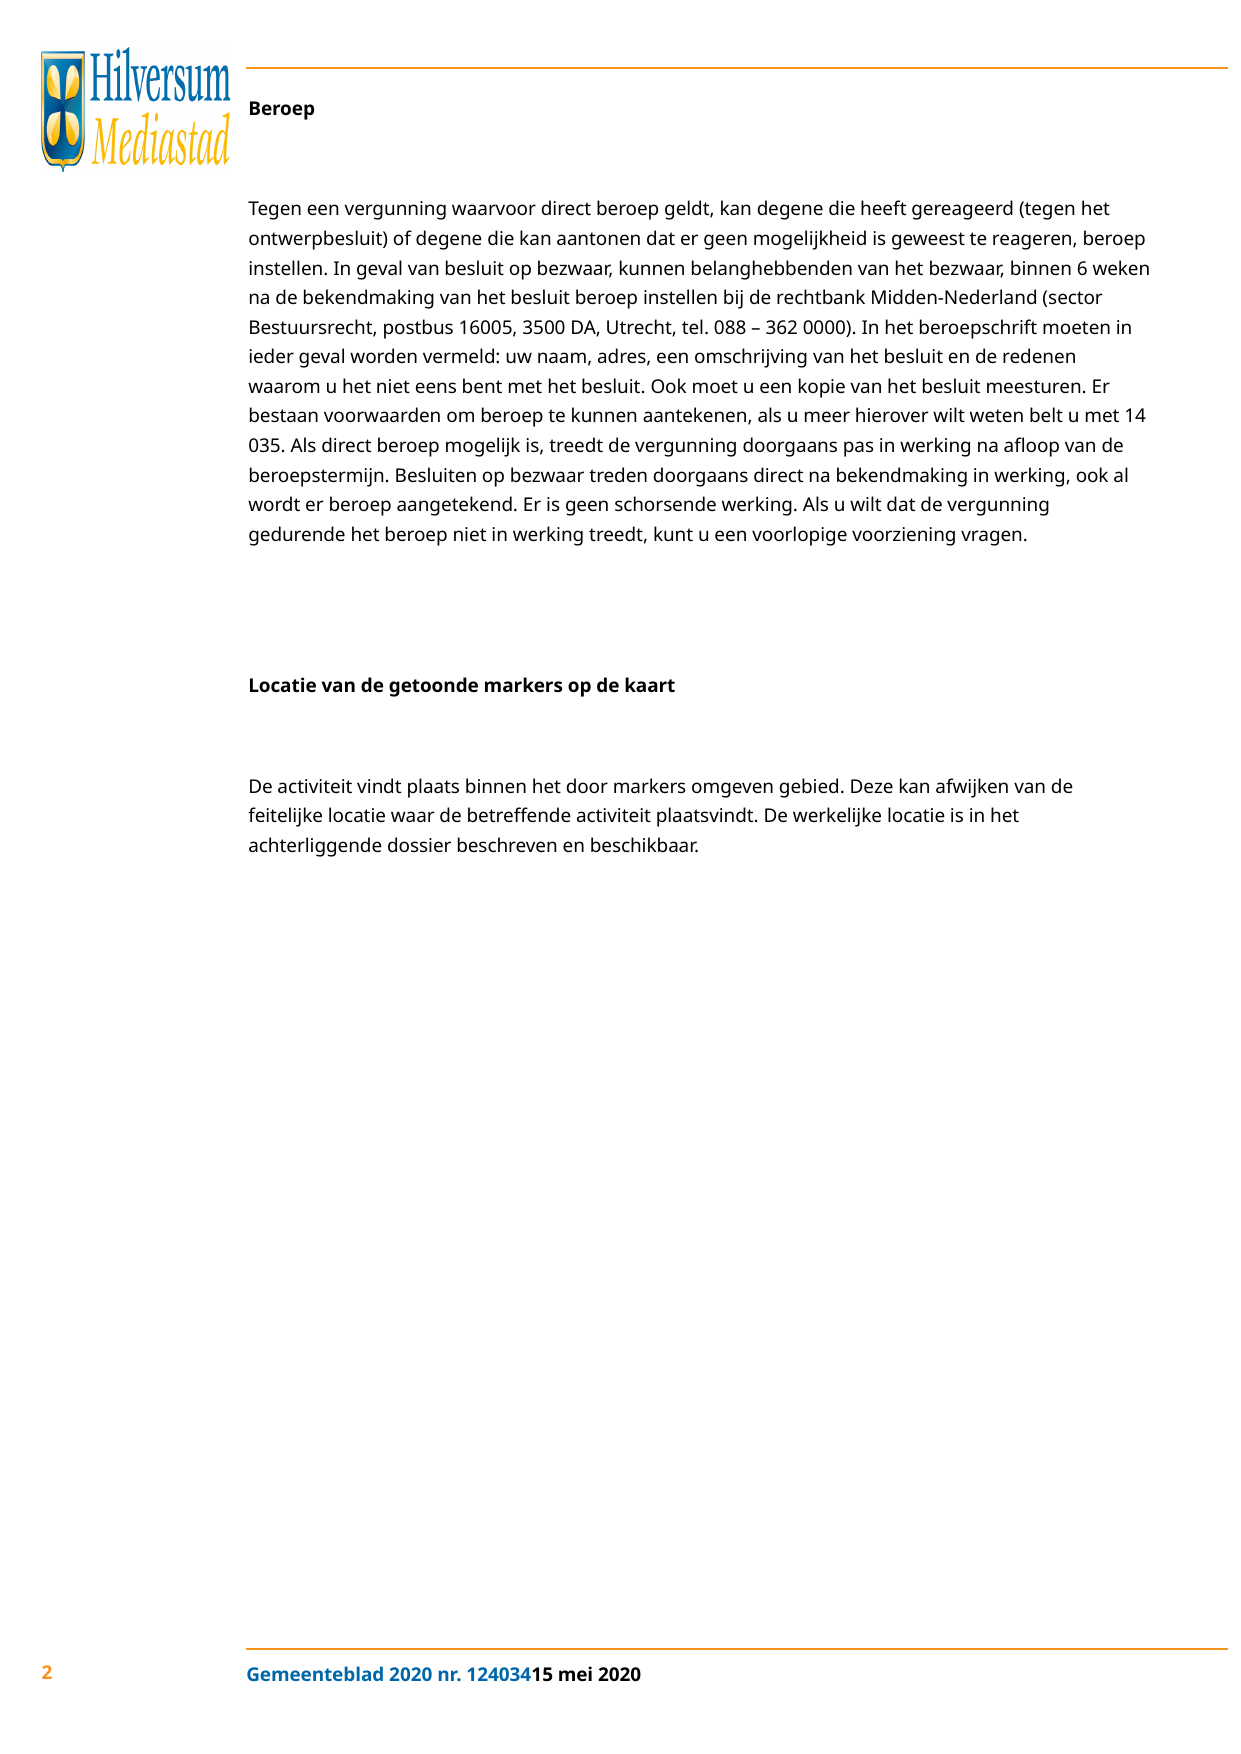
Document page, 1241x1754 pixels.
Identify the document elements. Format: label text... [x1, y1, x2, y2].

text Beroep [248, 95, 1152, 121]
text De activiteit vindt plaats binnen het door markers omgeven gebied. Deze kan afwijken van de feitelijke locatie waar de betreffende activiteit plaatsvindt. De werkelijke locatie is in het achterliggende dossier beschreven en beschikbaar. [248, 773, 1152, 858]
picture [41, 47, 231, 172]
text Tegen een vergunning waarvoor direct beroep geldt, kan degene die heeft gereageerd (tegen het ontwerpbesluit) of degene die kan aantonen dat er geen mogelijkheid is geweest te reageren, beroep instellen. In geval van besluit op bezwaar, kunnen belanghebbenden van het bezwaar, binnen 6 weken na de bekendmaking van het besluit beroep instellen bij de rechtbank Midden-Nederland (sector Bestuursrecht, postbus 16005, 3500 DA, Utrecht, tel. 088 – 362 0000). In het beroepschrift moeten in ieder geval worden vermeld: uw naam, adres, een omschrijving van het besluit en de redenen waarom u het niet eens bent met het besluit. Ook moet u een kopie van het besluit meesturen. Er bestaan voorwaarden om beroep te kunnen aantekenen, als u meer hierover wilt weten belt u met 14 035. Als direct beroep mogelijk is, treedt de vergunning doorgaans pas in werking na afloop van de beroepstermijn. Besluiten op bezwaar treden doorgaans direct na bekendmaking in werking, ook al wordt er beroep aangetekend. Er is geen schorsende werking. Als u wilt dat de vergunning gedurende het beroep niet in werking treedt, kunt u een voorlopige voorziening vragen. [248, 196, 1152, 547]
text Locatie van de getoonde markers op de kaart [248, 672, 1152, 698]
